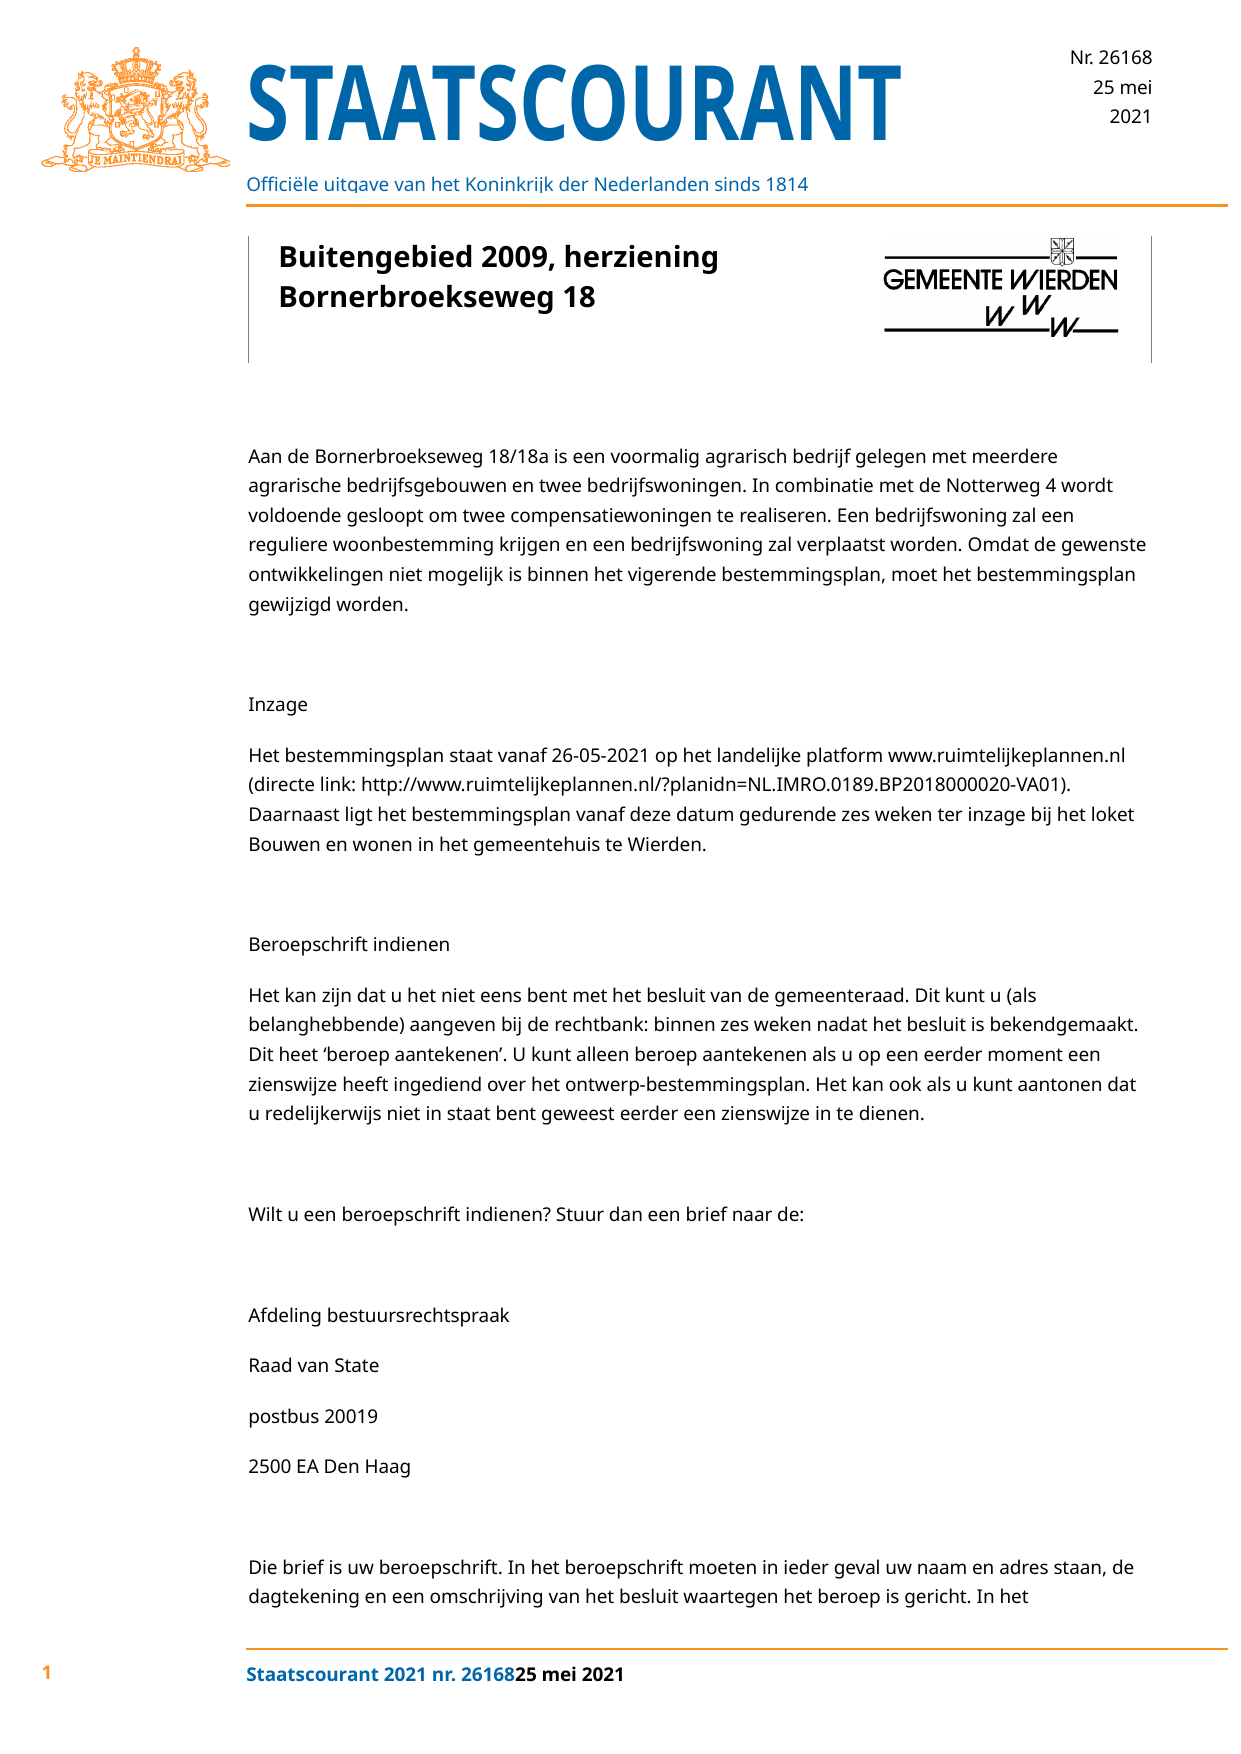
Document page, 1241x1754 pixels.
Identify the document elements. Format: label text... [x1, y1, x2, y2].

table_header [850, 236, 1151, 363]
text Het bestemmingsplan staat vanaf 26-05-2021 op het landelijke platform www.ruimtelijkeplannen.nl (directe link: http://www.ruimtelijkeplannen.nl/?planidn=NL.IMRO.0189.BP2018000020-VA01). Daarnaast ligt het bestemmingsplan vanaf deze datum gedurende zes weken ter inzage bij het loket Bouwen en wonen in het gemeentehuis te Wierden. [248, 742, 1152, 856]
text Aan de Bornerbroekseweg 18/18a is een voormalig agrarisch bedrijf gelegen met meerdere agrarische bedrijfsgebouwen en twee bedrijfswoningen. In combinatie met de Notterweg 4 wordt voldoende gesloopt om twee compensatiewoningen te realiseren. Een bedrijfswoning zal een reguliere woonbestemming krijgen en een bedrijfswoning zal verplaatst worden. Omdat de gewenste ontwikkelingen niet mogelijk is binnen het vigerende bestemmingsplan, moet het bestemmingsplan gewijzigd worden. [248, 443, 1152, 616]
picture [882, 236, 1119, 338]
text Die brief is uw beroepschrift. In het beroepschrift moeten in ieder geval uw naam en adres staan, de dagtekening en een omschrijving van het besluit waartegen het beroep is gericht. In het [248, 1554, 1152, 1609]
text 2500 EA Den Haag [248, 1453, 1152, 1479]
text postbus 20019 [248, 1403, 1152, 1428]
table_header Buitengebied 2009, herziening Bornerbroekseweg 18 [249, 236, 850, 363]
text Afdeling bestuursrechtspraak [248, 1302, 1152, 1328]
text Inzage [248, 692, 1152, 717]
picture [41, 47, 231, 172]
text Raad van State [248, 1352, 1152, 1378]
text Beroepschrift indienen [248, 932, 1152, 957]
text Het kan zijn dat u het niet eens bent met het besluit van de gemeenteraad. Dit kunt u (als belanghebbende) aangeven bij de rechtbank: binnen zes weken nadat het besluit is bekendgemaakt. Dit heet ‘beroep aantekenen’. U kunt alleen beroep aantekenen als u op een eerder moment een zienswijze heeft ingediend over het ontwerp-bestemmingsplan. Het kan ook als u kunt aantonen dat u redelijkerwijs niet in staat bent geweest eerder een zienswijze in te dienen. [248, 982, 1152, 1126]
text Wilt u een beroepschrift indienen? Stuur dan een brief naar de: [248, 1201, 1152, 1227]
